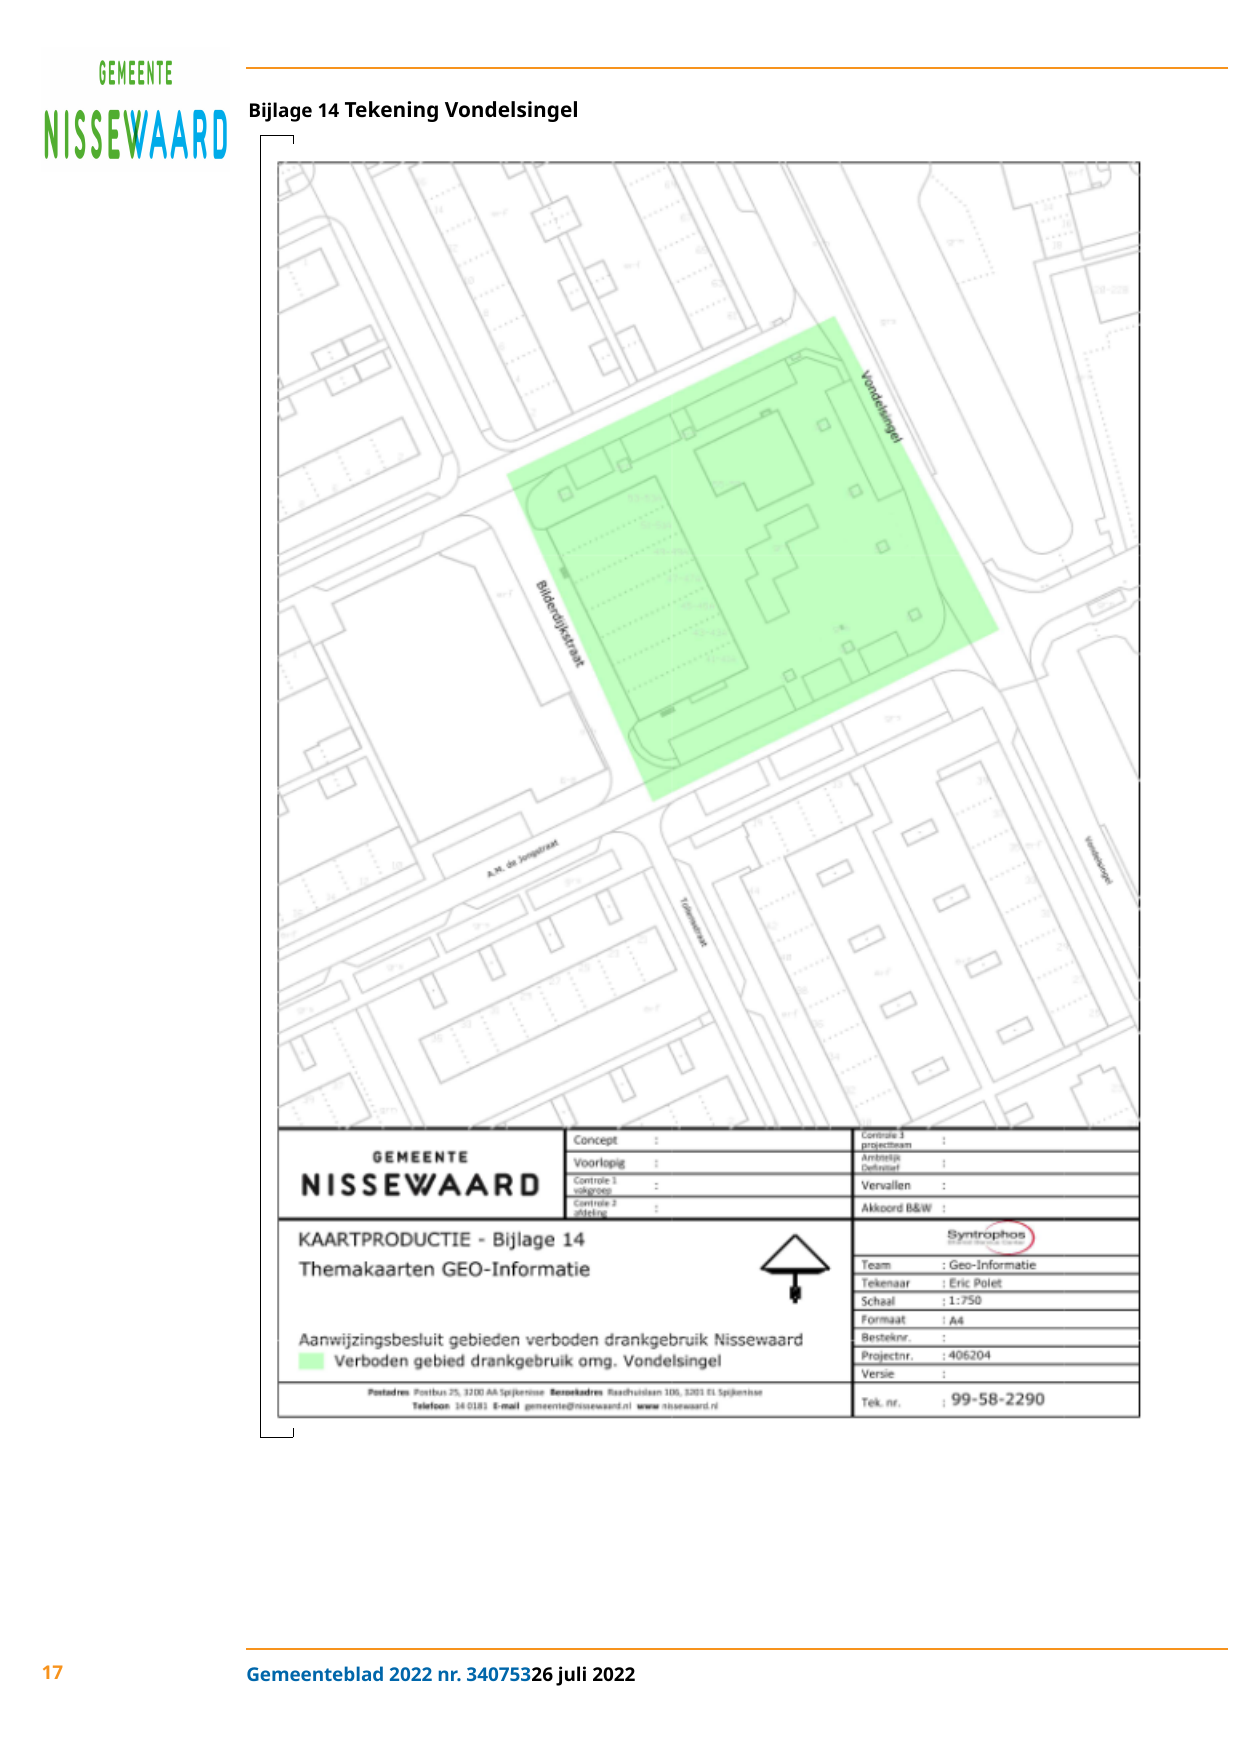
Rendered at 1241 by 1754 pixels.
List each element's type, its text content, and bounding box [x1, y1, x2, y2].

text Bijlage 14 Tekening Vondelsingel [248, 95, 1152, 123]
picture [268, 144, 1155, 1428]
picture [41, 47, 231, 172]
